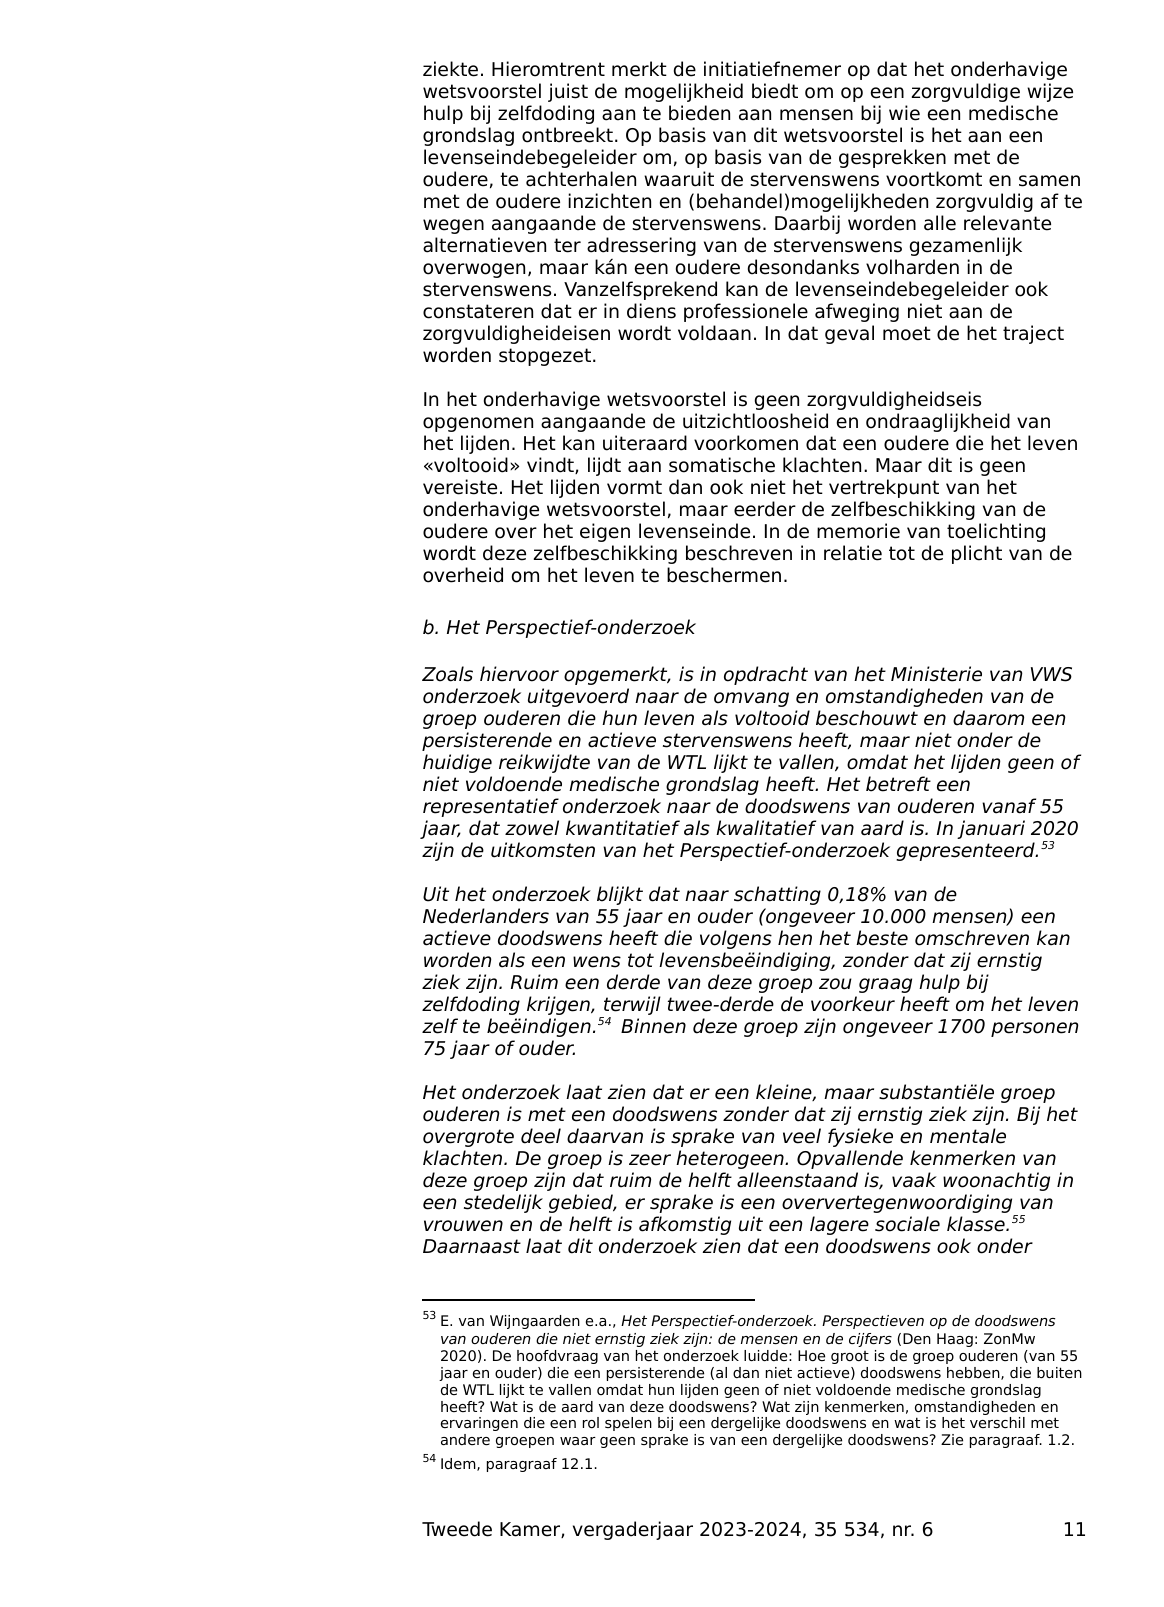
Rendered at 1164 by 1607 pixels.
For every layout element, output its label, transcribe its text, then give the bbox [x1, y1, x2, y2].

text In het onderhavige wetsvoorstel is geen zorgvuldigheidseis opgenomen aangaande de uitzichtloosheid en ondraaglijkheid van het lijden. Het kan uiteraard voorkomen dat een oudere die het leven «voltooid» vindt, lijdt aan somatische klachten. Maar dit is geen vereiste. Het lijden vormt dan ook niet het vertrekpunt van het onderhavige wetsvoorstel, maar eerder de zelfbeschikking van de oudere over het eigen levenseinde. In de memorie van toelichting wordt deze zelfbeschikking beschreven in relatie tot de plicht van de overheid om het leven te beschermen. [422, 389, 1087, 587]
text ziekte. Hieromtrent merkt de initiatiefnemer op dat het onderhavige wetsvoorstel juist de mogelijkheid biedt om op een zorgvuldige wijze hulp bij zelfdoding aan te bieden aan mensen bij wie een medische grondslag ontbreekt. Op basis van dit wetsvoorstel is het aan een levenseindebegeleider om, op basis van de gesprekken met de oudere, te achterhalen waaruit de stervenswens voortkomt en samen met de oudere inzichten en (behandel)mogelijkheden zorgvuldig af te wegen aangaande de stervenswens. Daarbij worden alle relevante alternatieven ter adressering van de stervenswens gezamenlijk overwogen, maar kán een oudere desondanks volharden in de stervenswens. Vanzelfsprekend kan de levenseindebegeleider ook constateren dat er in diens professionele afweging niet aan de zorgvuldigheideisen wordt voldaan. In dat geval moet de het traject worden stopgezet. [422, 59, 1087, 367]
text Idem, paragraaf 12.1. [422, 1452, 1087, 1474]
text E. van Wijngaarden e.a., Het Perspectief-onderzoek. Perspectieven op de doodswens van ouderen die niet ernstig ziek zijn: de mensen en de cijfers (Den Haag: ZonMw 2020). De hoofdvraag van het onderzoek luidde: Hoe groot is de groep ouderen (van 55 jaar en ouder) die een persisterende (al dan niet actieve) doodswens hebben, die buiten de WTL lijkt te vallen omdat hun lijden geen of niet voldoende medische grondslag heeft? Wat is de aard van deze doodswens? Wat zijn kenmerken, omstandigheden en ervaringen die een rol spelen bij een dergelijke doodswens en wat is het verschil met andere groepen waar geen sprake is van een dergelijke doodswens? Zie paragraaf. 1.2. [422, 1309, 1087, 1449]
text Het onderzoek laat zien dat er een kleine, maar substantiële groep ouderen is met een doodswens zonder dat zij ernstig ziek zijn. Bij het overgrote deel daarvan is sprake van veel fysieke en mentale klachten. De groep is zeer heterogeen. Opvallende kenmerken van deze groep zijn dat ruim de helft alleenstaand is, vaak woonachtig in een stedelijk gebied, er sprake is een oververtegenwoordiging van vrouwen en de helft is afkomstig uit een lagere sociale klasse. Daarnaast laat dit onderzoek zien dat een doodswens ook onder [422, 1082, 1087, 1258]
text Zoals hiervoor opgemerkt, is in opdracht van het Ministerie van VWS onderzoek uitgevoerd naar de omvang en omstandigheden van de groep ouderen die hun leven als voltooid beschouwt en daarom een persisterende en actieve stervenswens heeft, maar niet onder de huidige reikwijdte van de WTL lijkt te vallen, omdat het lijden geen of niet voldoende medische grondslag heeft. Het betreft een representatief onderzoek naar de doodswens van ouderen vanaf 55 jaar, dat zowel kwantitatief als kwalitatief van aard is. In januari 2020 zijn de uitkomsten van het Perspectief-onderzoek gepresenteerd. [422, 664, 1087, 862]
text Uit het onderzoek blijkt dat naar schatting 0,18% van de Nederlanders van 55 jaar en ouder (ongeveer 10.000 mensen) een actieve doodswens heeft die volgens hen het beste omschreven kan worden als een wens tot levensbeëindiging, zonder dat zij ernstig ziek zijn. Ruim een derde van deze groep zou graag hulp bij zelfdoding krijgen, terwijl twee-derde de voorkeur heeft om het leven zelf te beëindigen. Binnen deze groep zijn ongeveer 1700 personen 75 jaar of ouder. [422, 884, 1087, 1059]
subtitle b. Het Perspectief-onderzoek [422, 617, 1087, 639]
